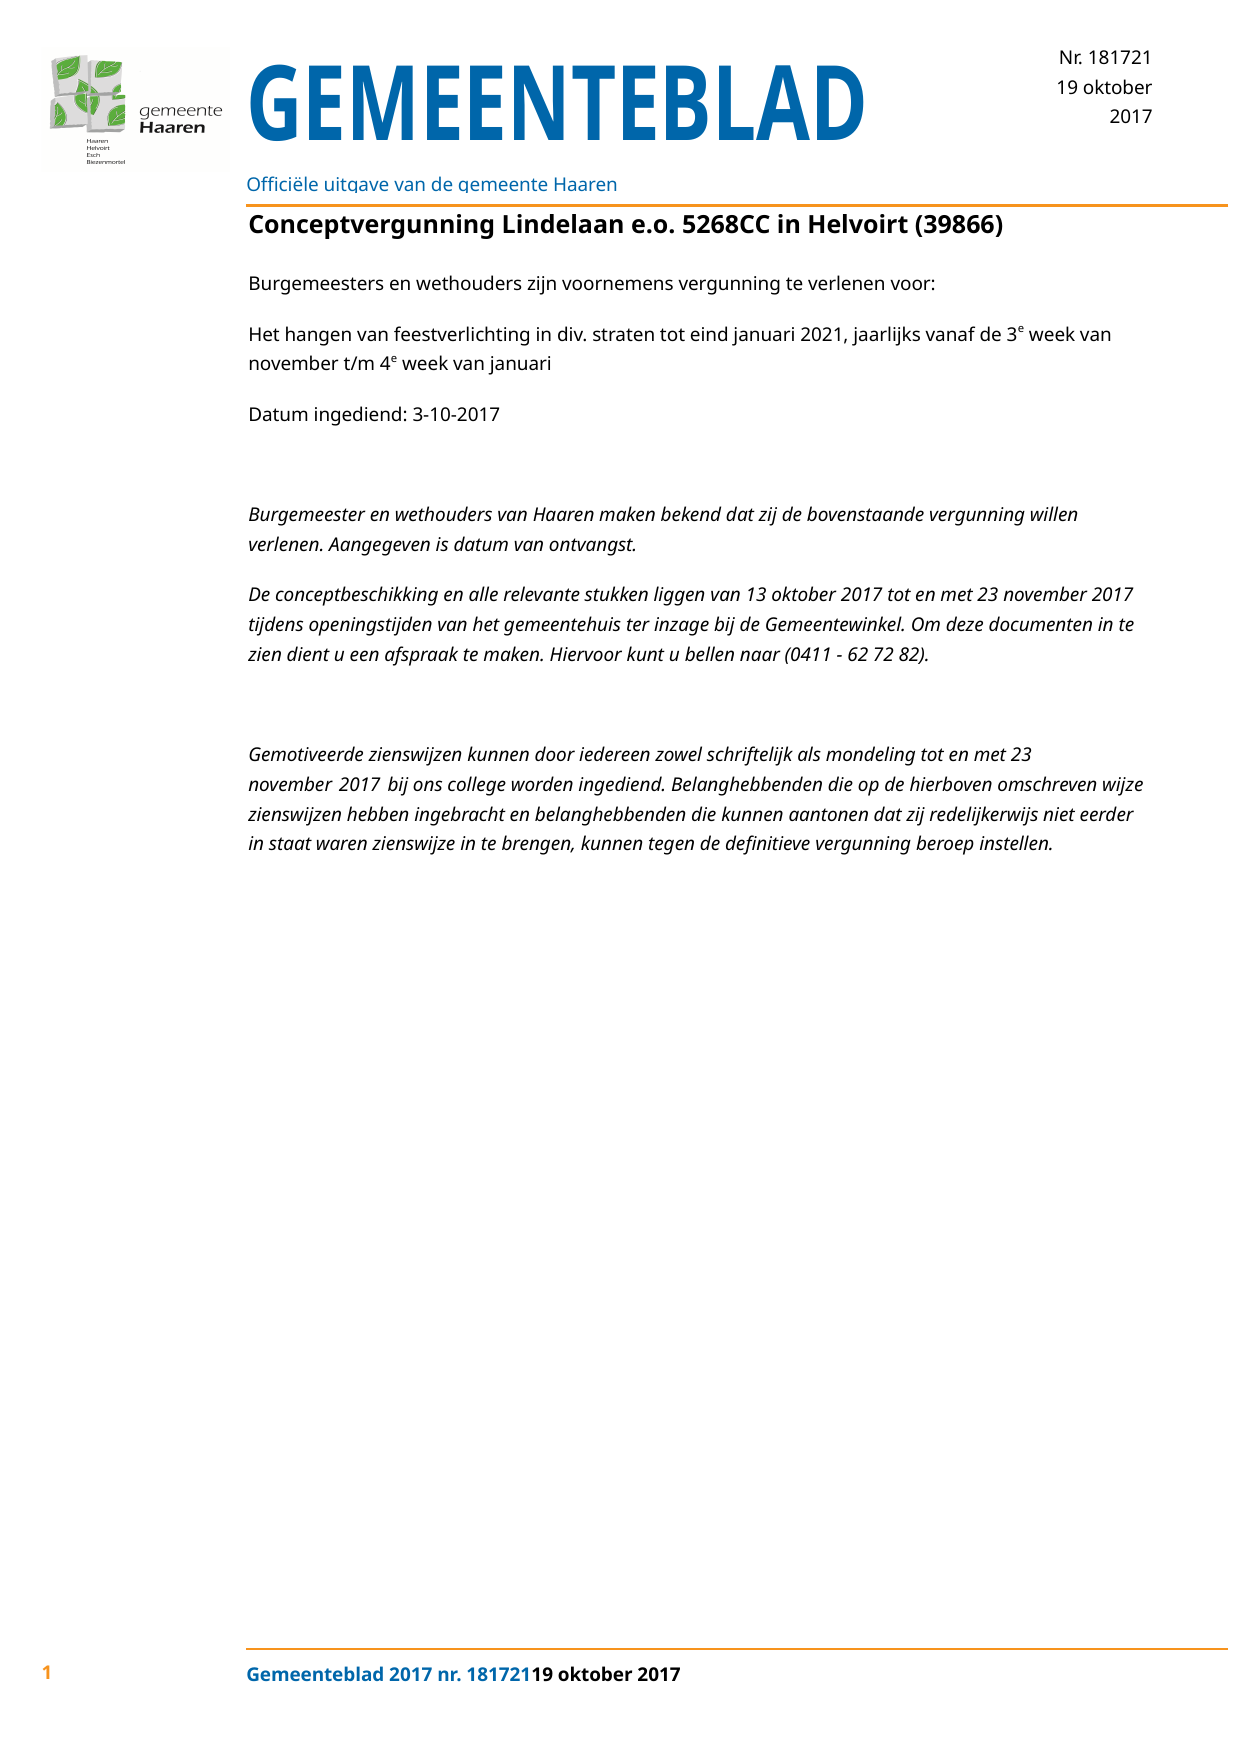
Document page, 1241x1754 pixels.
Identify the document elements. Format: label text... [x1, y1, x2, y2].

text Conceptvergunning Lindelaan e.o. 5268CC in Helvoirt (39866) [248, 207, 1152, 241]
text Datum ingediend: 3-10-2017 [248, 401, 1152, 426]
text Het hangen van feestverlichting in div. straten tot eind januari 2021, jaarlijks vanaf de 3e week van november t/m 4e week van januari [248, 321, 1152, 376]
text Burgemeester en wethouders van Haaren maken bekend dat zij de bovenstaande vergunning willen verlenen. Aangegeven is datum van ontvangst. [248, 502, 1152, 557]
picture [41, 47, 231, 172]
text Burgemeesters en wethouders zijn voornemens vergunning te verlenen voor: [248, 270, 1152, 296]
text De conceptbeschikking en alle relevante stukken liggen van 13 oktober 2017 tot en met 23 november 2017 tijdens openingstijden van het gemeentehuis ter inzage bij de Gemeentewinkel. Om deze documenten in te zien dient u een afspraak te maken. Hiervoor kunt u bellen naar (0411 - 62 72 82). [248, 582, 1152, 666]
text Gemotiveerde zienswijzen kunnen door iedereen zowel schriftelijk als mondeling tot en met 23 november 2017 bij ons college worden ingediend. Belanghebbenden die op de hierboven omschreven wijze zienswijzen hebben ingebracht en belanghebbenden die kunnen aantonen dat zij redelijkerwijs niet eerder in staat waren zienswijze in te brengen, kunnen tegen de definitieve vergunning beroep instellen. [248, 742, 1152, 856]
